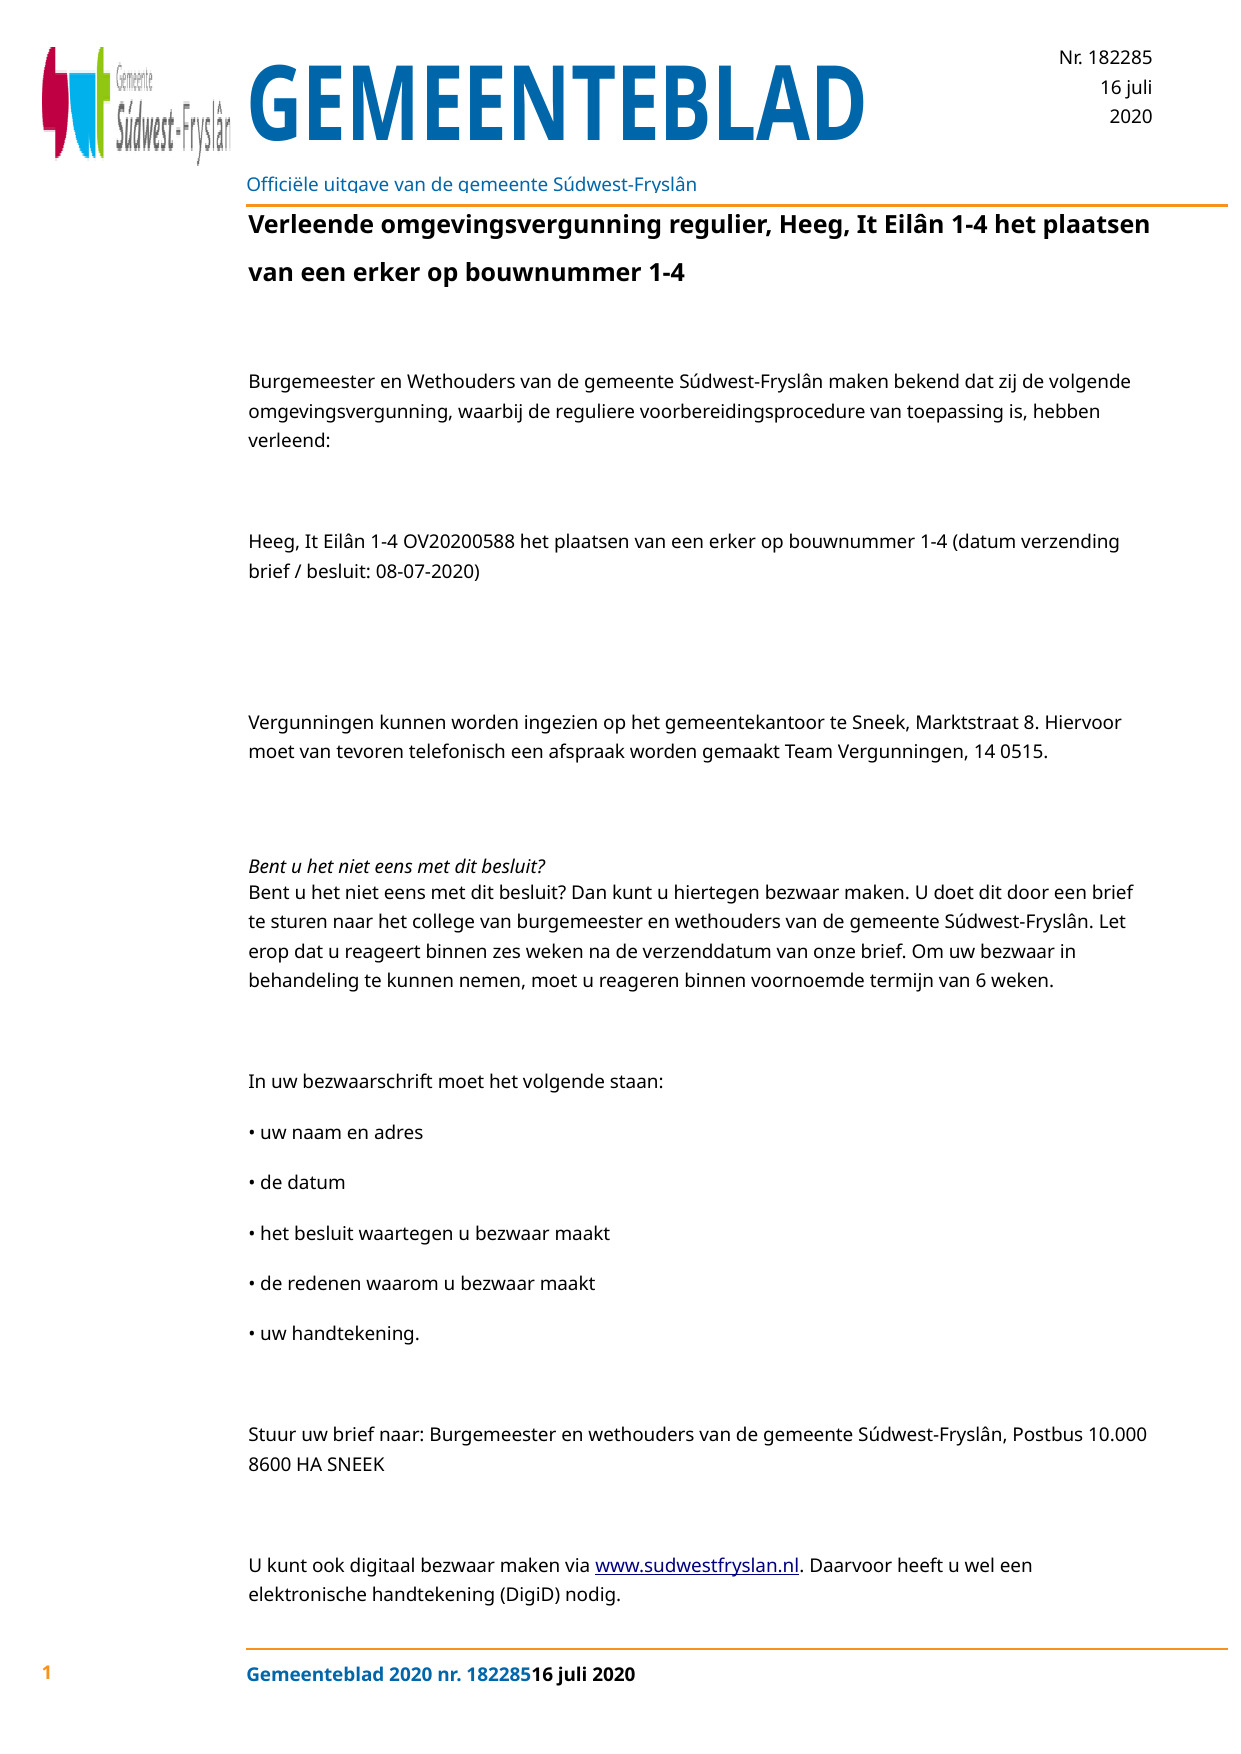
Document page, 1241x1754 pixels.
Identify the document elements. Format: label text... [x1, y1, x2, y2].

text Stuur uw brief naar: Burgemeester en wethouders van de gemeente Súdwest-Fryslân, Postbus 10.000 8600 HA SNEEK [248, 1421, 1152, 1477]
text Bent u het niet eens met dit besluit? [248, 853, 1152, 879]
text In uw bezwaarschrift moet het volgende staan: [248, 1068, 1152, 1094]
text U kunt ook digitaal bezwaar maken via www.sudwestfryslan.nl. Daarvoor heeft u wel een elektronische handtekening (DigiD) nodig. [248, 1552, 1152, 1607]
text Bent u het niet eens met dit besluit? Dan kunt u hiertegen bezwaar maken. U doet dit door een brief te sturen naar het college van burgemeester en wethouders van de gemeente Súdwest-Fryslân. Let erop dat u reageert binnen zes weken na de verzenddatum van onze brief. Om uw bezwaar in behandeling te kunnen nemen, moet u reageren binnen voornoemde termijn van 6 weken. [248, 879, 1152, 993]
picture [41, 47, 231, 172]
text • uw naam en adres [248, 1119, 1152, 1144]
text Heeg, It Eilân 1-4 OV20200588 het plaatsen van een erker op bouwnummer 1-4 (datum verzending brief / besluit: 08-07-2020) [248, 528, 1152, 584]
text • de redenen waarom u bezwaar maakt [248, 1270, 1152, 1296]
text • de datum [248, 1169, 1152, 1195]
text • uw handtekening. [248, 1321, 1152, 1346]
text Burgemeester en Wethouders van de gemeente Súdwest-Fryslân maken bekend dat zij de volgende omgevingsvergunning, waarbij de reguliere voorbereidingsprocedure van toepassing is, hebben verleend: [248, 368, 1152, 453]
text Verleende omgevingsvergunning regulier, Heeg, It Eilân 1-4 het plaatsen van een erker op bouwnummer 1-4 [248, 207, 1152, 288]
text • het besluit waartegen u bezwaar maakt [248, 1220, 1152, 1245]
text Vergunningen kunnen worden ingezien op het gemeentekantoor te Sneek, Marktstraat 8. Hiervoor moet van tevoren telefonisch een afspraak worden gemaakt Team Vergunningen, 14 0515. [248, 709, 1152, 764]
